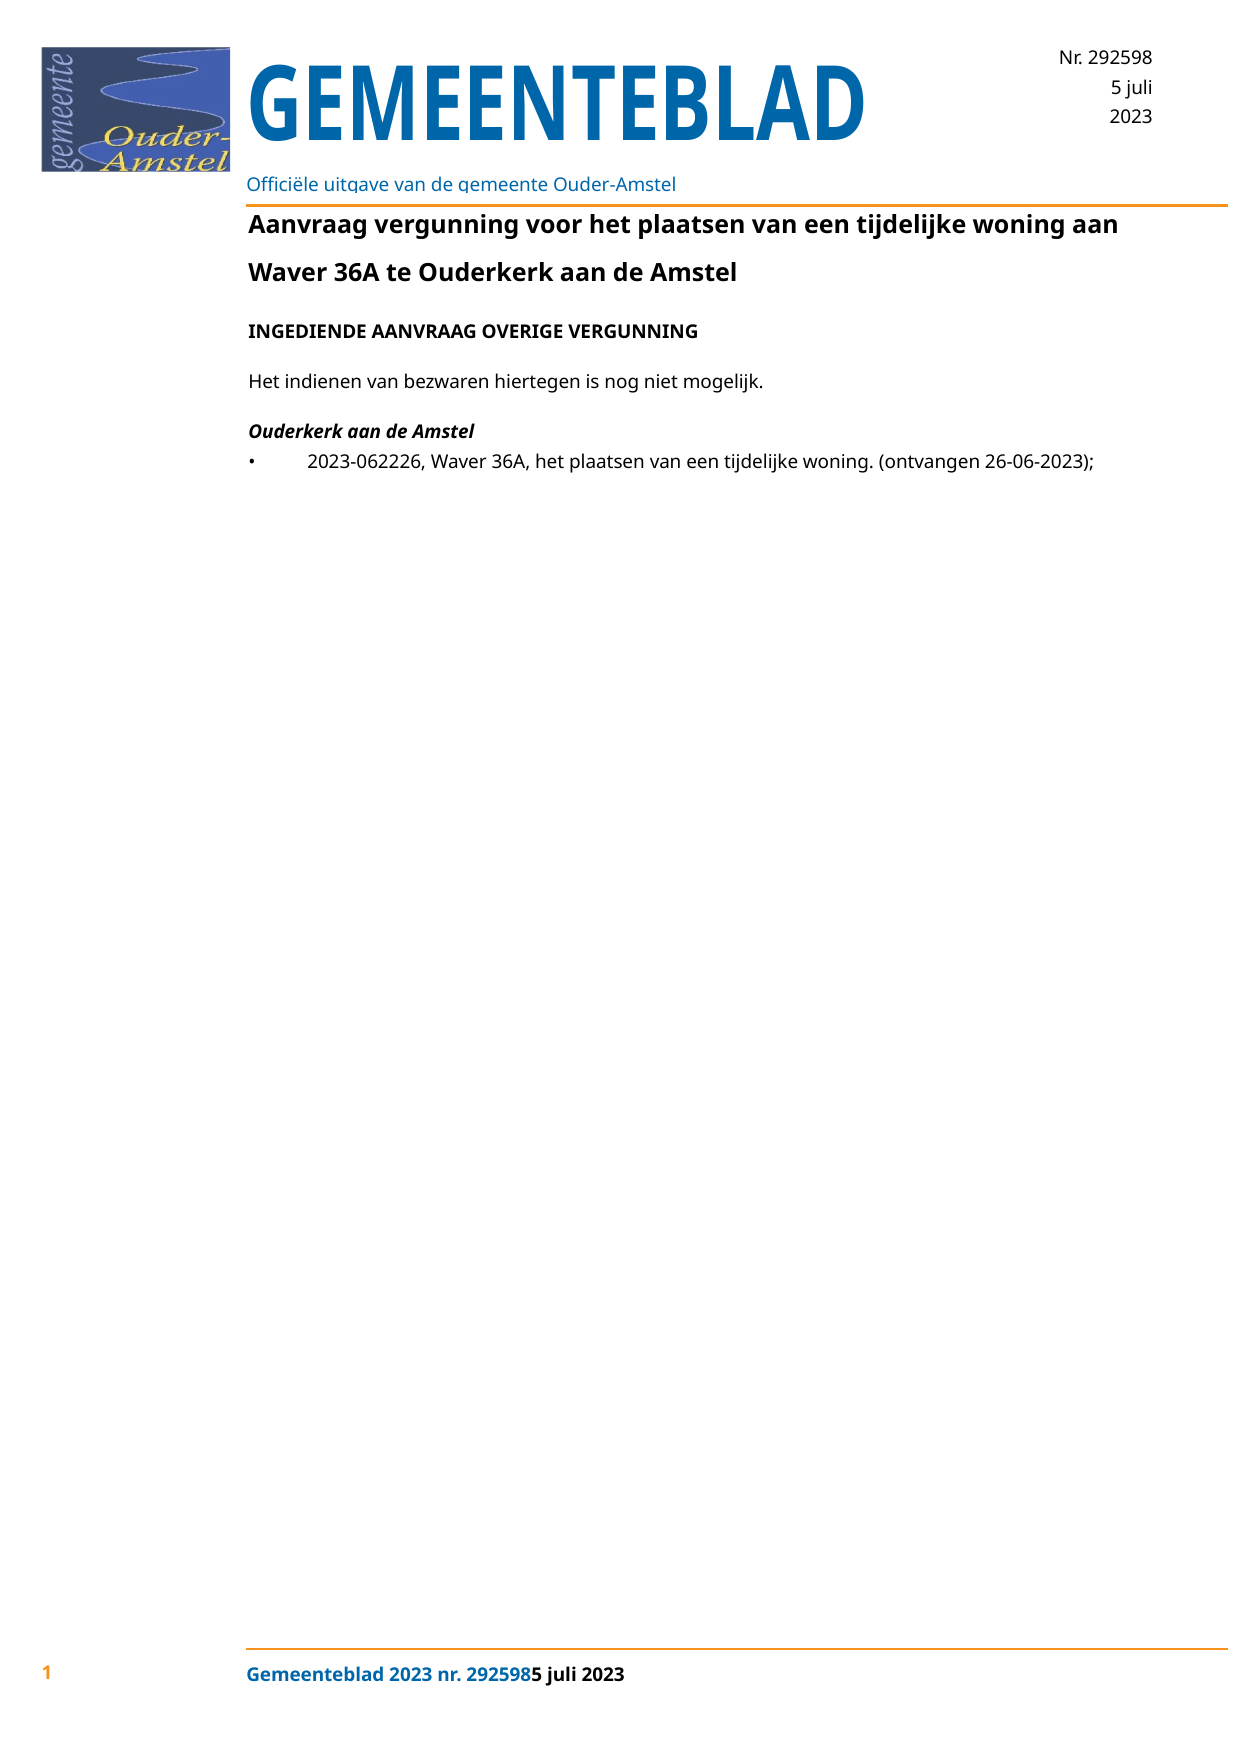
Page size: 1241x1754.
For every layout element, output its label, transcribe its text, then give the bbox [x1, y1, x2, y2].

text Ouderkerk aan de Amstel [248, 419, 1152, 444]
text INGEDIENDE AANVRAAG OVERIGE VERGUNNING [248, 318, 1152, 344]
text Het indienen van bezwaren hiertegen is nog niet mogelijk. [248, 368, 1152, 394]
picture [41, 47, 231, 172]
text Aanvraag vergunning voor het plaatsen van een tijdelijke woning aan Waver 36A te Ouderkerk aan de Amstel [248, 207, 1152, 288]
list 2023-062226, Waver 36A, het plaatsen van een tijdelijke woning. (ontvangen 26-06-2023); [248, 448, 1152, 474]
